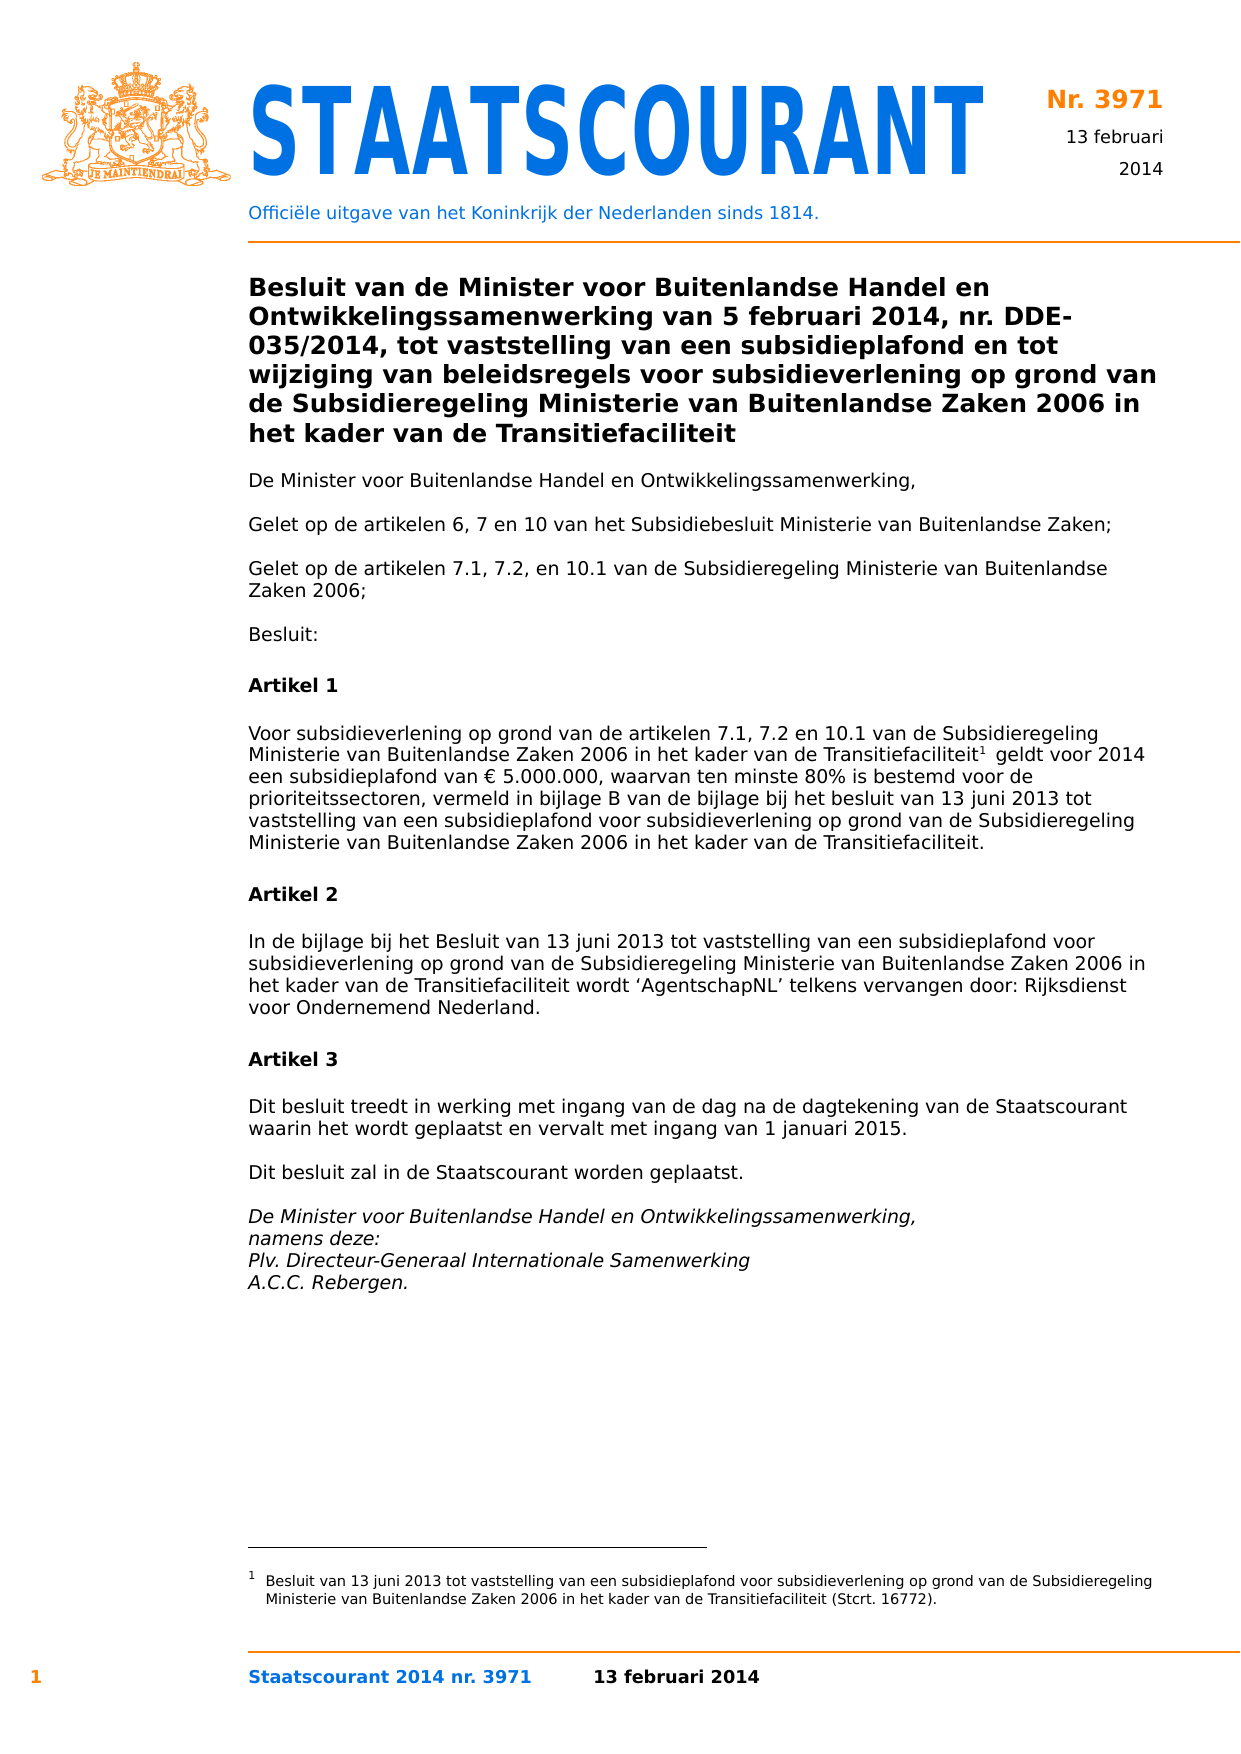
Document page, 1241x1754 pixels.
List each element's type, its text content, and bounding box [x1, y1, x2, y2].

text In de bijlage bij het Besluit van 13 juni 2013 tot vaststelling van een subsidieplafond voor subsidieverlening op grond van de Subsidieregeling Ministerie van Buitenlandse Zaken 2006 in het kader van de Transitiefaciliteit wordt ‘AgentschapNL’ telkens vervangen door: Rijksdienst voor Ondernemend Nederland. [248, 931, 1163, 1019]
text Dit besluit zal in de Staatscourant worden geplaatst. [248, 1162, 1163, 1184]
text Besluit van 13 juni 2013 tot vaststelling van een subsidieplafond voor subsidieverlening op grond van de Subsidieregeling Ministerie van Buitenlandse Zaken 2006 in het kader van de Transitiefaciliteit (Stcrt. 16772). [248, 1569, 1163, 1608]
table_cell 2014 [998, 153, 1240, 203]
text Gelet op de artikelen 7.1, 7.2, en 10.1 van de Subsidieregeling Ministerie van Buitenlandse Zaken 2006; [248, 558, 1163, 602]
subtitle Besluit van de Minister voor Buitenlandse Handel en Ontwikkelingssamenwerking van 5 februari 2014, nr. DDE-035/2014, tot vaststelling van een subsidieplafond en tot wijziging van beleidsregels voor subsidieverlening op grond van de Subsidieregeling Ministerie van Buitenlandse Zaken 2006 in het kader van de Transitiefaciliteit [248, 273, 1163, 448]
text Dit besluit treedt in werking met ingang van de dag na de dagtekening van de Staatscourant waarin het wordt geplaatst en vervalt met ingang van 1 januari 2015. [248, 1096, 1163, 1140]
text Gelet op de artikelen 6, 7 en 10 van het Subsidiebesluit Ministerie van Buitenlandse Zaken; [248, 514, 1163, 536]
subtitle Artikel 1 [248, 675, 1163, 697]
text Besluit: [248, 623, 1163, 645]
subtitle Artikel 2 [248, 884, 1163, 906]
text De Minister voor Buitenlandse Handel en Ontwikkelingssamenwerking, namens deze: Plv. Directeur-Generaal Internationale Samenwerking A.C.C. Rebergen. [248, 1206, 1163, 1294]
text De Minister voor Buitenlandse Handel en Ontwikkelingssamenwerking, [248, 470, 1163, 492]
table_header Nr. 3971 [998, 62, 1240, 121]
table_cell 13 februari [998, 121, 1240, 153]
subtitle Artikel 3 [248, 1049, 1163, 1071]
table_cell Officiële uitgave van het Koninkrijk der Nederlanden sinds 1814. [248, 203, 1240, 241]
picture [41, 62, 231, 186]
text Voor subsidieverlening op grond van de artikelen 7.1, 7.2 en 10.1 van de Subsidieregeling Ministerie van Buitenlandse Zaken 2006 in het kader van de Transitiefaciliteit geldt voor 2014 een subsidieplafond van € 5.000.000, waarvan ten minste 80% is bestemd voor de prioriteitssectoren, vermeld in bijlage B van de bijlage bij het besluit van 13 juni 2013 tot vaststelling van een subsidieplafond voor subsidieverlening op grond van de Subsidieregeling Ministerie van Buitenlandse Zaken 2006 in het kader van de Transitiefaciliteit. [248, 722, 1163, 854]
table_header [25, 62, 248, 241]
table_header STAATSCOURANT [248, 62, 998, 203]
